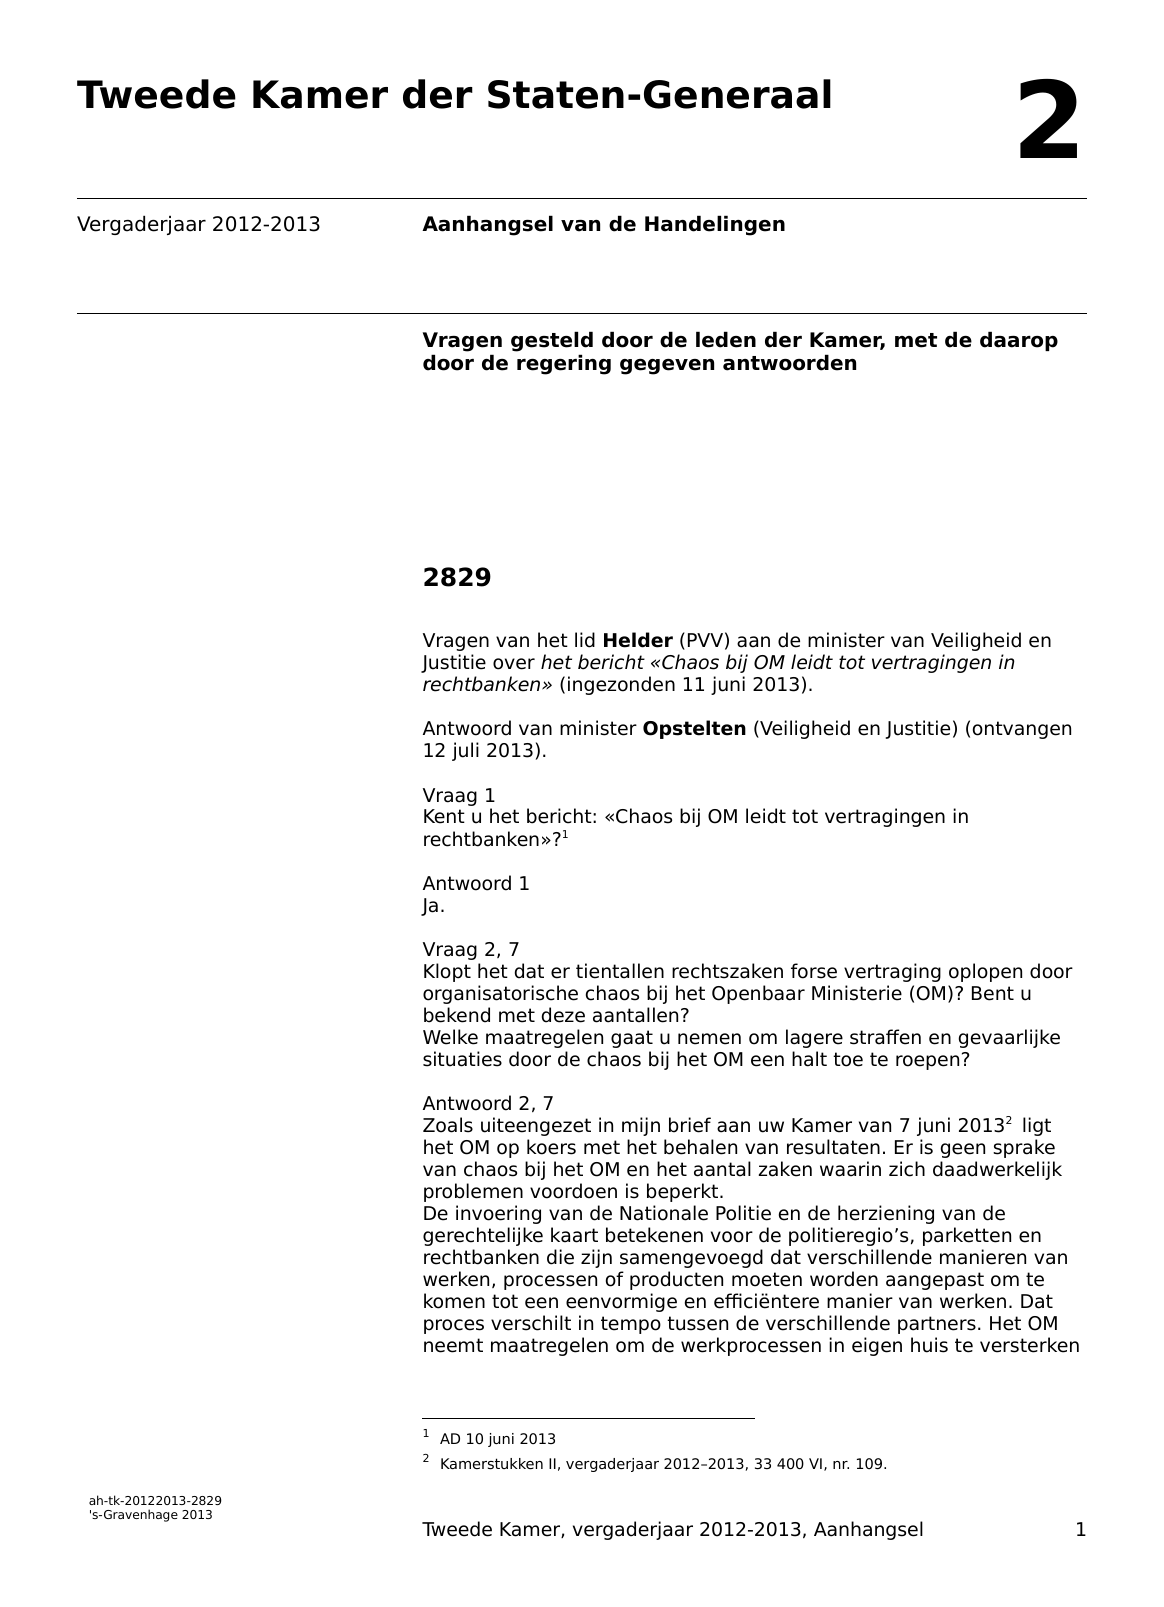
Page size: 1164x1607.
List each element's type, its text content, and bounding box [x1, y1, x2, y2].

text Klopt het dat er tientallen rechtszaken forse vertraging oplopen door organisatorische chaos bij het Openbaar Ministerie (OM)? Bent u bekend met deze aantallen? [422, 961, 1087, 1027]
text Antwoord van minister Opstelten (Veiligheid en Justitie) (ontvangen 12 juli 2013). [422, 718, 1087, 762]
table_cell [77, 314, 422, 375]
text Vragen van het lid Helder (PVV) aan de minister van Veiligheid en Justitie over het bericht «Chaos bij OM leidt tot vertragingen in rechtbanken» (ingezonden 11 juni 2013). [422, 630, 1087, 696]
text Welke maatregelen gaat u nemen om lagere straffen en gevaarlijke situaties door de chaos bij het OM een halt toe te roepen? [422, 1027, 1087, 1071]
table_cell Vergaderjaar 2012-2013 [77, 199, 422, 313]
text Antwoord 2, 7 [422, 1093, 1087, 1115]
text Kent u het bericht: «Chaos bij OM leidt tot vertragingen in rechtbanken»? [422, 806, 1087, 850]
text 's-Gravenhage 2013 [88, 1508, 323, 1522]
text Zoals uiteengezet in mijn brief aan uw Kamer van 7 juni 2013 ligt het OM op koers met het behalen van resultaten. Er is geen sprake van chaos bij het OM en het aantal zaken waarin zich daadwerkelijk problemen voordoen is beperkt. [422, 1115, 1087, 1203]
text Vraag 2, 7 [422, 939, 1087, 961]
table_cell Aanhangsel van de Handelingen [422, 199, 1087, 313]
text Antwoord 1 [422, 873, 1087, 894]
text Kamerstukken II, vergaderjaar 2012–2013, 33 400 VI, nr. 109. [422, 1452, 1087, 1474]
table_cell Vragen gesteld door de leden der Kamer, met de daarop door de regering gegeven antwoorden [422, 314, 1087, 375]
table_header 2 [886, 59, 1087, 198]
text Vraag 1 [422, 784, 1087, 806]
text ah-tk-20122013-2829 [88, 1494, 323, 1508]
text De invoering van de Nationale Politie en de herziening van de gerechtelijke kaart betekenen voor de politieregio’s, parketten en rechtbanken die zijn samengevoegd dat verschillende manieren van werken, processen of producten moeten worden aangepast om te komen tot een eenvormige en efficiëntere manier van werken. Dat proces verschilt in tempo tussen de verschillende partners. Het OM neemt maatregelen om de werkprocessen in eigen huis te versterken [422, 1203, 1087, 1357]
table_header Tweede Kamer der Staten-Generaal [77, 59, 886, 198]
text 2829 [422, 563, 1087, 592]
text Ja. [422, 894, 1087, 917]
text AD 10 juni 2013 [422, 1427, 1087, 1449]
